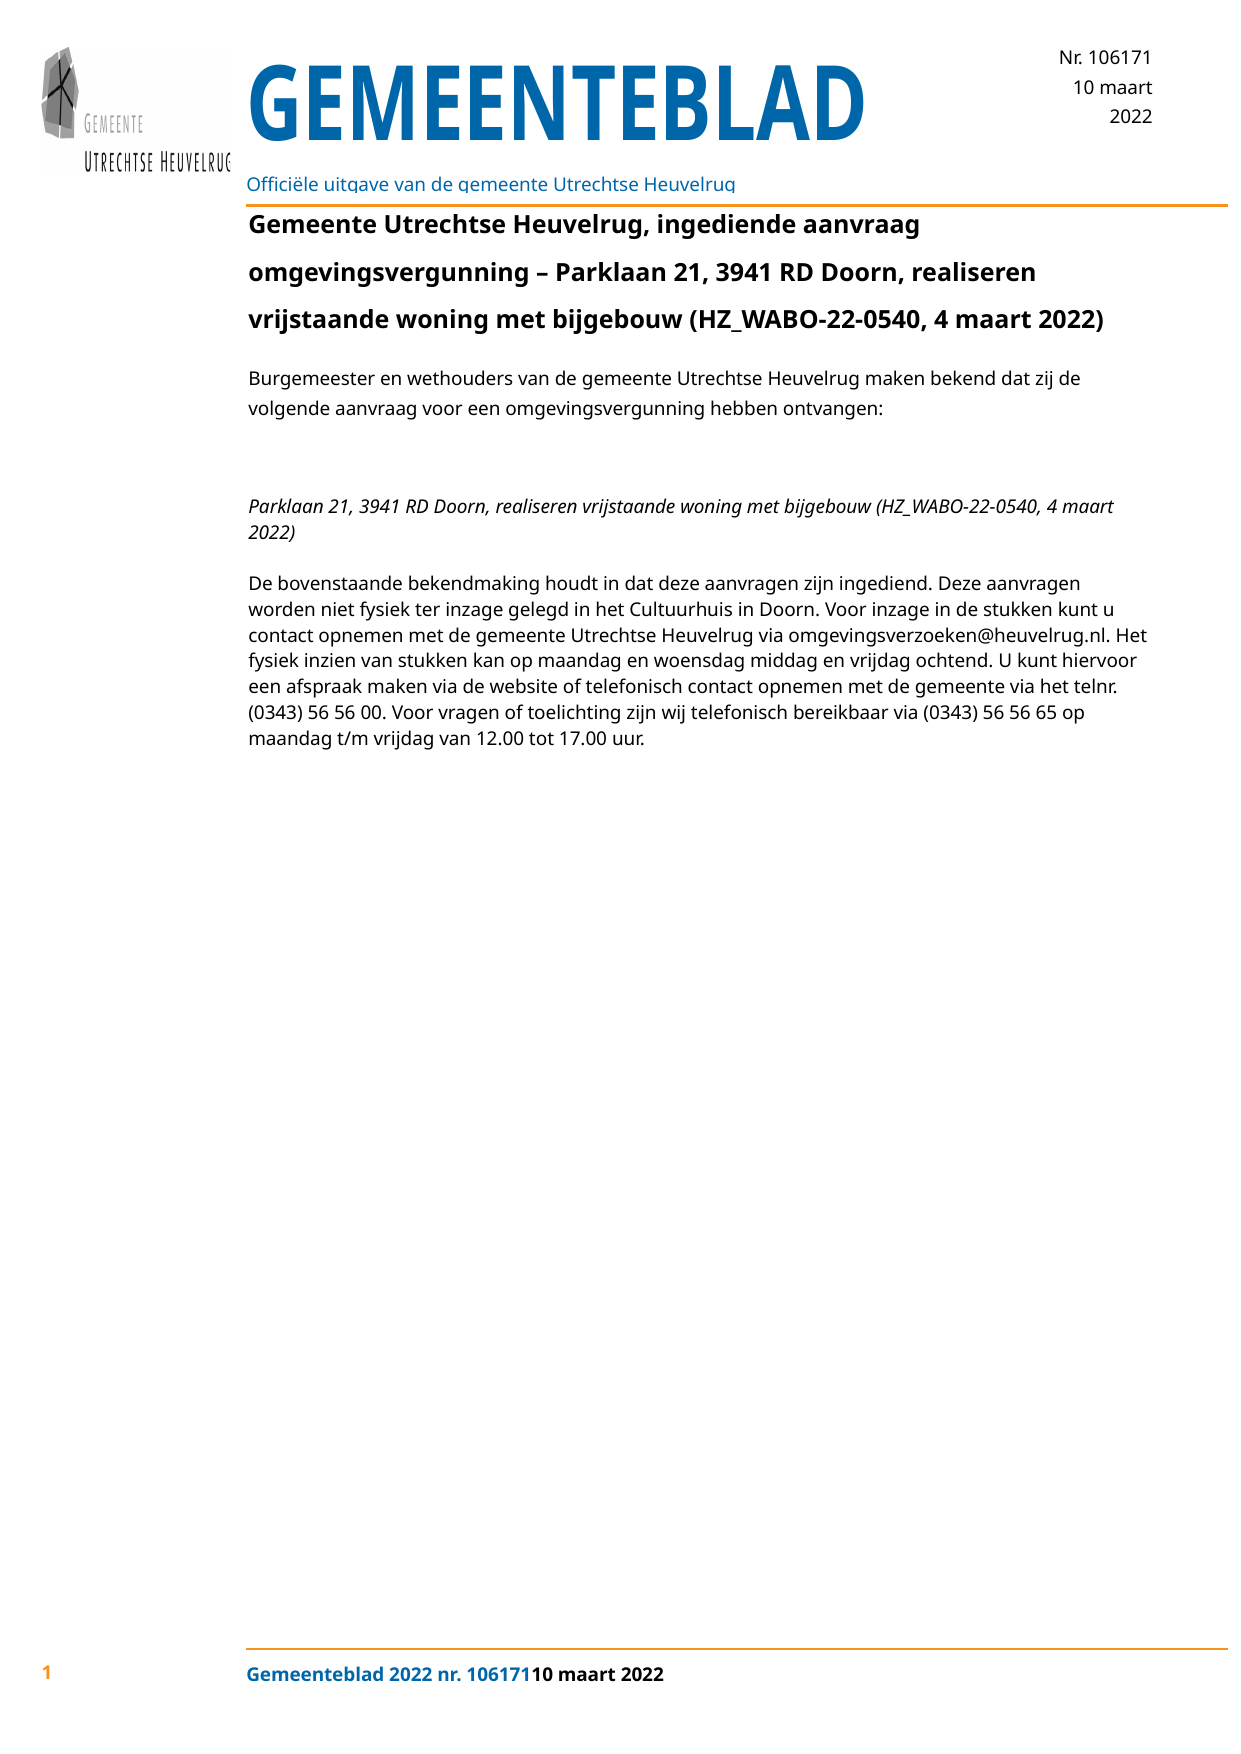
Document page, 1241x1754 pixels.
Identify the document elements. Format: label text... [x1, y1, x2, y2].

picture [41, 47, 231, 172]
text Gemeente Utrechtse Heuvelrug, ingediende aanvraag omgevingsvergunning – Parklaan 21, 3941 RD Doorn, realiseren vrijstaande woning met bijgebouw (HZ_WABO-22-0540, 4 maart 2022) [248, 207, 1152, 336]
text Parklaan 21, 3941 RD Doorn, realiseren vrijstaande woning met bijgebouw (HZ_WABO-22-0540, 4 maart 2022) [248, 493, 1152, 545]
text De bovenstaande bekendmaking houdt in dat deze aanvragen zijn ingediend. Deze aanvragen worden niet fysiek ter inzage gelegd in het Cultuurhuis in Doorn. Voor inzage in de stukken kunt u contact opnemen met de gemeente Utrechtse Heuvelrug via omgevingsverzoeken@heuvelrug.nl. Het fysiek inzien van stukken kan op maandag en woensdag middag en vrijdag ochtend. U kunt hiervoor een afspraak maken via de website of telefonisch contact opnemen met de gemeente via het telnr. (0343) 56 56 00. Voor vragen of toelichting zijn wij telefonisch bereikbaar via (0343) 56 56 65 op maandag t/m vrijdag van 12.00 tot 17.00 uur. [248, 571, 1152, 751]
text Burgemeester en wethouders van de gemeente Utrechtse Heuvelrug maken bekend dat zij de volgende aanvraag voor een omgevingsvergunning hebben ontvangen: [248, 366, 1152, 421]
